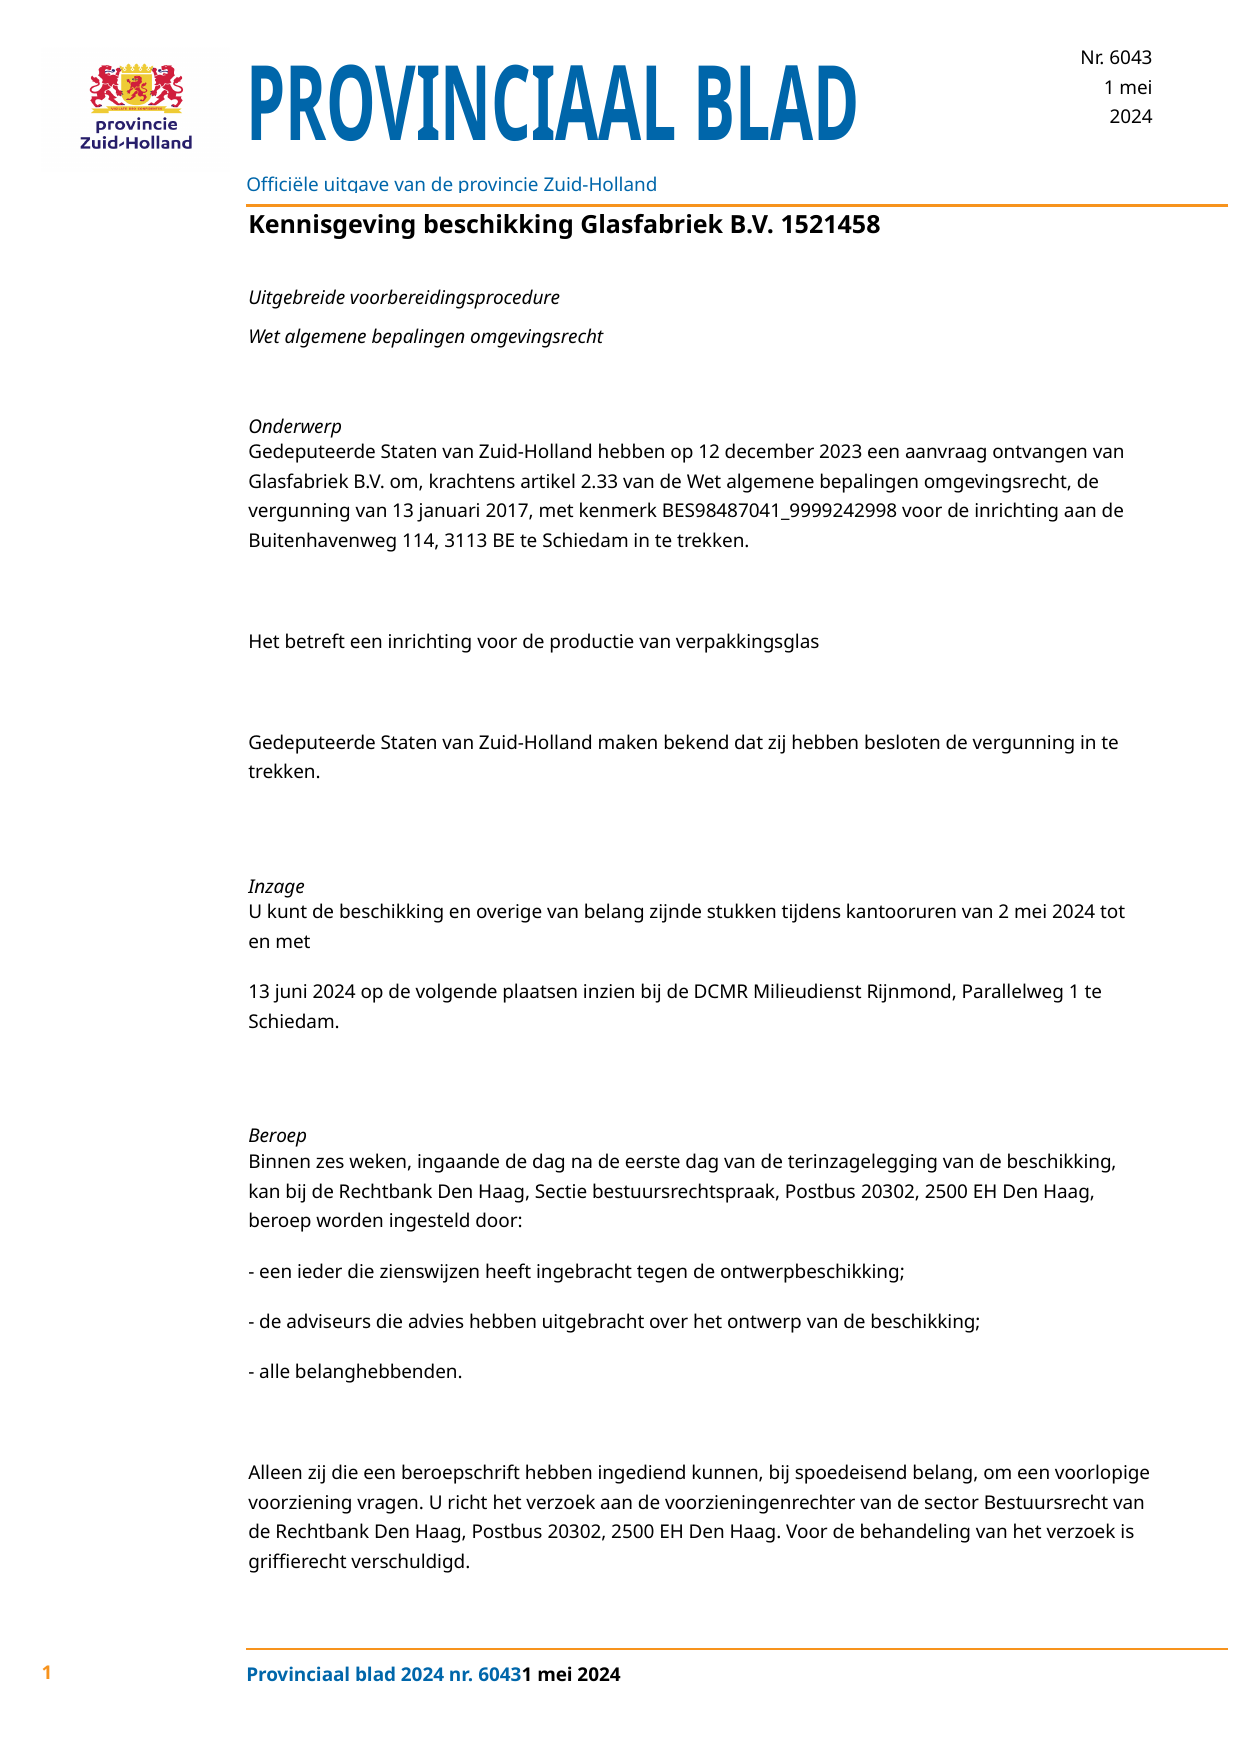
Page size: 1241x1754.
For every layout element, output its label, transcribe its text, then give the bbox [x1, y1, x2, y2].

text Wet algemene bepalingen omgevingsrecht [248, 323, 1152, 349]
text Uitgebreide voorbereidingsprocedure [248, 284, 1152, 309]
text Het betreft een inrichting voor de productie van verpakkingsglas [248, 628, 1152, 654]
text Binnen zes weken, ingaande de dag na de eerste dag van de terinzagelegging van de beschikking, kan bij de Rechtbank Den Haag, Sectie bestuursrechtspraak, Postbus 20302, 2500 EH Den Haag, beroep worden ingesteld door: [248, 1148, 1152, 1233]
text Beroep [248, 1123, 1152, 1148]
text Gedeputeerde Staten van Zuid-Holland maken bekend dat zij hebben besloten de vergunning in te trekken. [248, 729, 1152, 784]
text - alle belanghebbenden. [248, 1359, 1152, 1384]
text - een ieder die zienswijzen heeft ingebracht tegen de ontwerpbeschikking; [248, 1258, 1152, 1284]
text U kunt de beschikking en overige van belang zijnde stukken tijdens kantooruren van 2 mei 2024 tot en met [248, 899, 1152, 954]
text Kennisgeving beschikking Glasfabriek B.V. 1521458 [248, 207, 1152, 241]
picture [41, 47, 231, 172]
text Inzage [248, 873, 1152, 899]
text Alleen zij die een beroepschrift hebben ingediend kunnen, bij spoedeisend belang, om een voorlopige voorziening vragen. U richt het verzoek aan de voorzieningenrechter van de sector Bestuursrecht van de Rechtbank Den Haag, Postbus 20302, 2500 EH Den Haag. Voor de behandeling van het verzoek is griffierecht verschuldigd. [248, 1459, 1152, 1574]
text Onderwerp [248, 413, 1152, 438]
text 13 juni 2024 op de volgende plaatsen inzien bij de DCMR Milieudienst Rijnmond, Parallelweg 1 te Schiedam. [248, 979, 1152, 1034]
text - de adviseurs die advies hebben uitgebracht over het ontwerp van de beschikking; [248, 1308, 1152, 1334]
text Gedeputeerde Staten van Zuid-Holland hebben op 12 december 2023 een aanvraag ontvangen van Glasfabriek B.V. om, krachtens artikel 2.33 van de Wet algemene bepalingen omgevingsrecht, de vergunning van 13 januari 2017, met kenmerk BES98487041_9999242998 voor de inrichting aan de Buitenhavenweg 114, 3113 BE te Schiedam in te trekken. [248, 438, 1152, 553]
